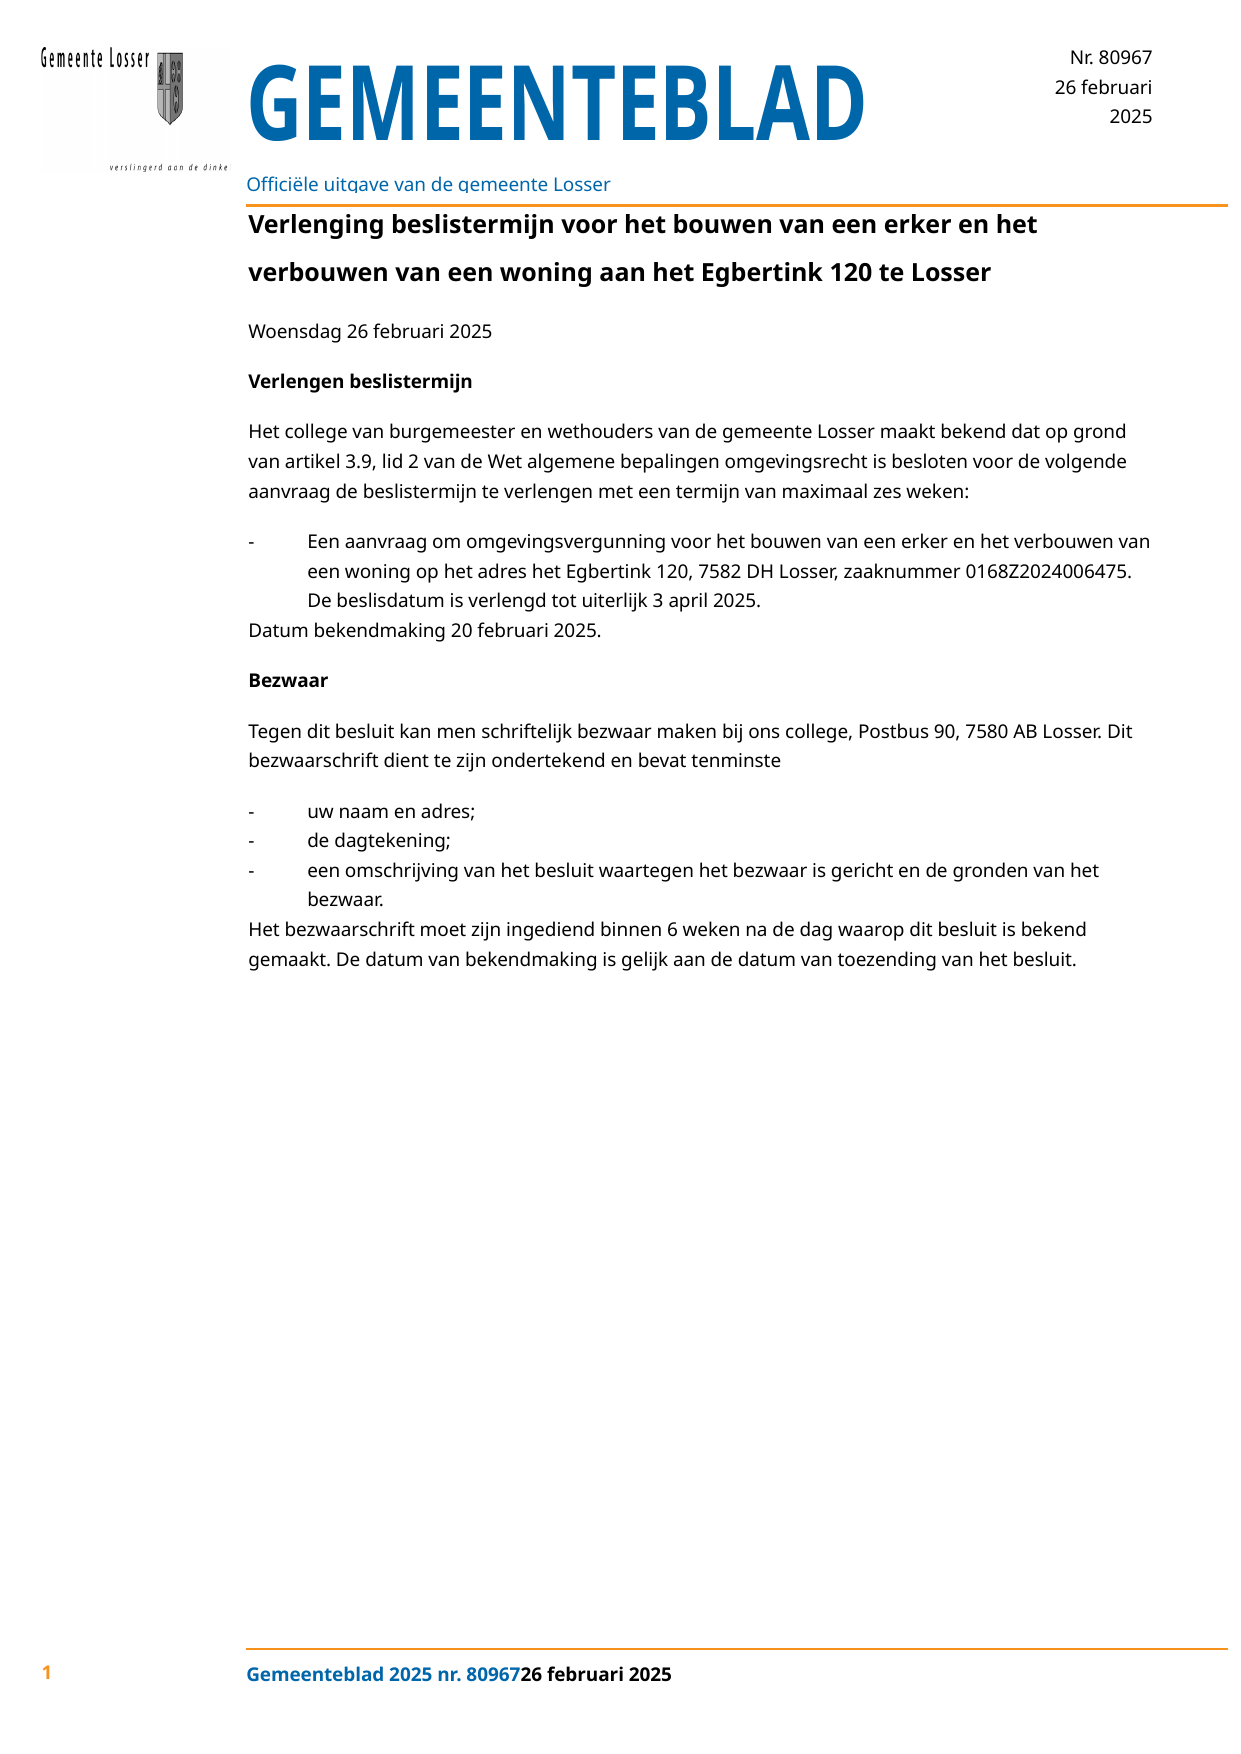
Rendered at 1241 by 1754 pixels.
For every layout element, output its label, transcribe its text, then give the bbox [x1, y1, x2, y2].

text Verlenging beslistermijn voor het bouwen van een erker en het verbouwen van een woning aan het Egbertink 120 te Losser [248, 207, 1152, 288]
text Bezwaar [248, 667, 1152, 693]
text Datum bekendmaking 20 februari 2025. [248, 617, 1152, 643]
list de dagtekening; [248, 827, 1152, 853]
text Tegen dit besluit kan men schriftelijk bezwaar maken bij ons college, Postbus 90, 7580 AB Losser. Dit bezwaarschrift dient te zijn ondertekend en bevat tenminste [248, 718, 1152, 773]
text Het bezwaarschrift moet zijn ingediend binnen 6 weken na de dag waarop dit besluit is bekend gemaakt. De datum van bekendmaking is gelijk aan de datum van toezending van het besluit. [248, 916, 1152, 972]
text Het college van burgemeester en wethouders van de gemeente Losser maakt bekend dat op grond van artikel 3.9, lid 2 van de Wet algemene bepalingen omgevingsrecht is besloten voor de volgende aanvraag de beslistermijn te verlengen met een termijn van maximaal zes weken: [248, 419, 1152, 504]
text Verlengen beslistermijn [248, 368, 1152, 394]
picture [41, 47, 231, 172]
text Woensdag 26 februari 2025 [248, 318, 1152, 344]
list een omschrijving van het besluit waartegen het bezwaar is gericht en de gronden van het bezwaar. [248, 857, 1152, 912]
list uw naam en adres; [248, 798, 1152, 824]
list Een aanvraag om omgevingsvergunning voor het bouwen van een erker en het verbouwen van een woning op het adres het Egbertink 120, 7582 DH Losser, zaaknummer 0168Z2024006475. De beslisdatum is verlengd tot uiterlijk 3 april 2025. [248, 528, 1152, 613]
